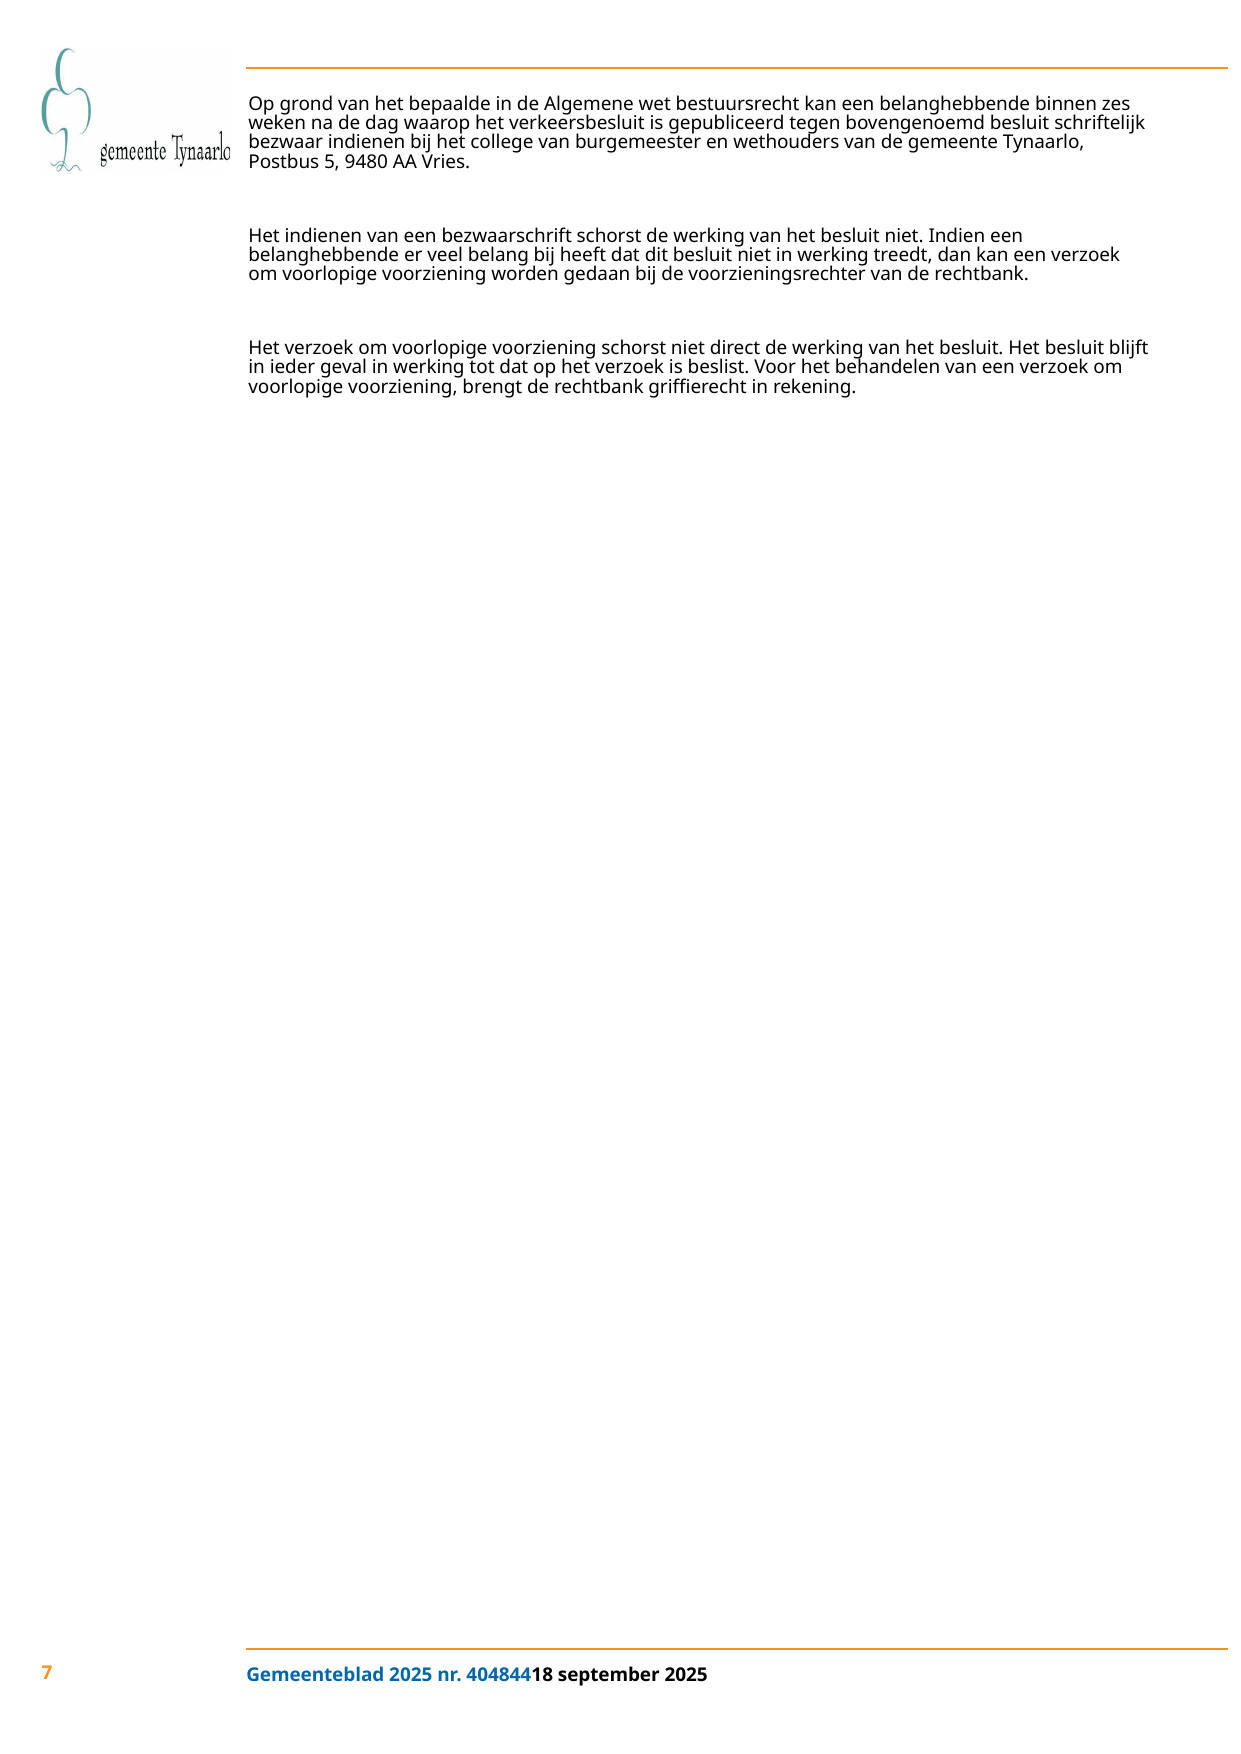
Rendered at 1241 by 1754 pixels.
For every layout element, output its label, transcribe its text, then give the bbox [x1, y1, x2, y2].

text Het indienen van een bezwaarschrift schorst de werking van het besluit niet. Indien een belanghebbende er veel belang bij heeft dat dit besluit niet in werking treedt, dan kan een verzoek om voorlopige voorziening worden gedaan bij de voorzieningsrechter van de rechtbank. [248, 227, 1152, 284]
text Op grond van het bepaalde in de Algemene wet bestuursrecht kan een belanghebbende binnen zes weken na de dag waarop het verkeersbesluit is gepubliceerd tegen bovengenoemd besluit schriftelijk bezwaar indienen bij het college van burgemeester en wethouders van de gemeente Tynaarlo, Postbus 5, 9480 AA Vries. [248, 95, 1152, 172]
text Het verzoek om voorlopige voorziening schorst niet direct de werking van het besluit. Het besluit blijft in ieder geval in werking tot dat op het verzoek is beslist. Voor het behandelen van een verzoek om voorlopige voorziening, brengt de rechtbank griffierecht in rekening. [248, 339, 1152, 397]
picture [41, 47, 231, 172]
